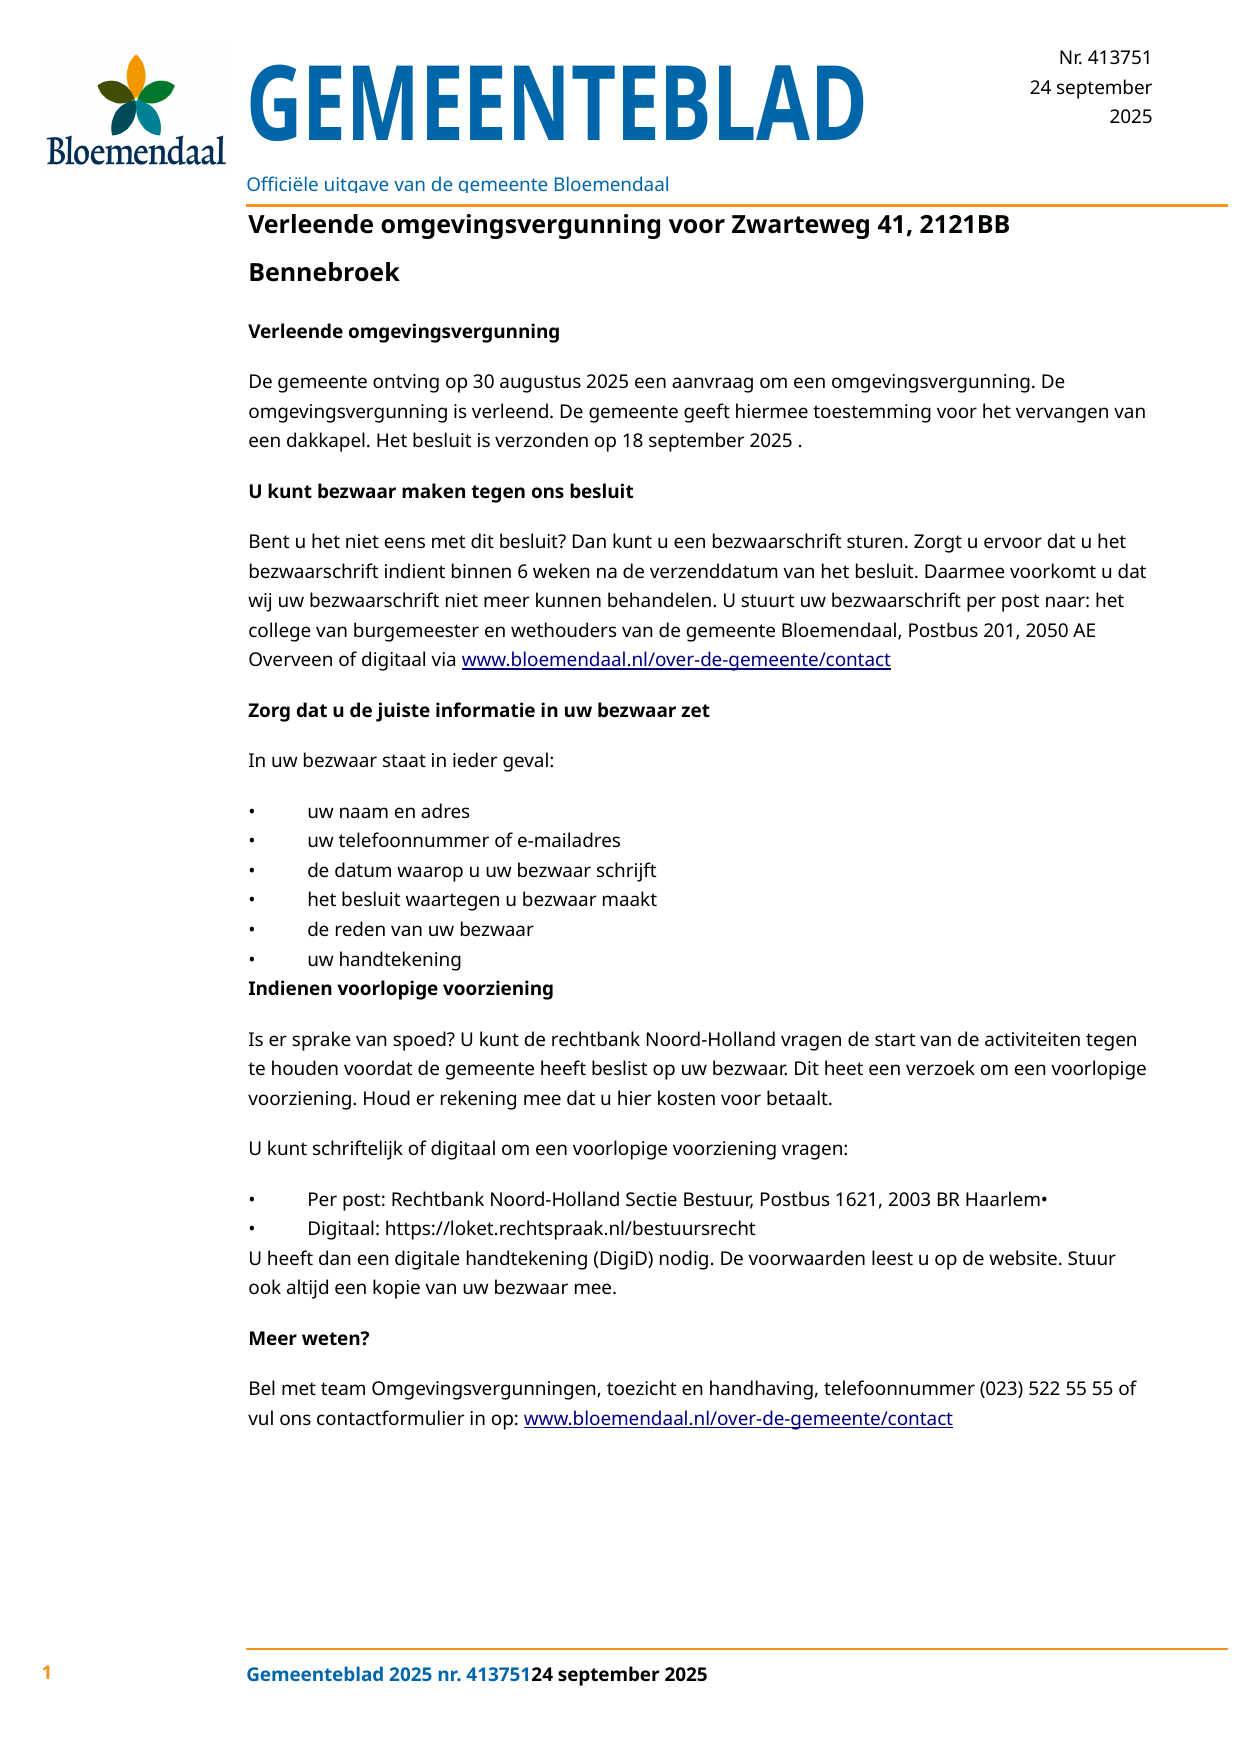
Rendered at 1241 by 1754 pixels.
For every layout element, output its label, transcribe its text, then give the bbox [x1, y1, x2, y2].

list uw naam en adres [248, 798, 1152, 824]
list uw handtekening [248, 946, 1152, 972]
list uw telefoonnummer of e-mailadres [248, 827, 1152, 853]
text U heeft dan een digitale handtekening (DigiD) nodig. De voorwaarden leest u op de website. Stuur ook altijd een kopie van uw bezwaar mee. [248, 1245, 1152, 1300]
text Bel met team Omgevingsvergunningen, toezicht en handhaving, telefoonnummer (023) 522 55 55 of vul ons contactformulier in op: www.bloemendaal.nl/over-de-gemeente/contact [248, 1375, 1152, 1431]
text Meer weten? [248, 1325, 1152, 1351]
picture [41, 47, 231, 172]
text In uw bezwaar staat in ieder geval: [248, 747, 1152, 773]
text Verleende omgevingsvergunning [248, 318, 1152, 344]
text U kunt schriftelijk of digitaal om een voorlopige voorziening vragen: [248, 1135, 1152, 1161]
list Digitaal: https://loket.rechtspraak.nl/bestuursrecht [248, 1215, 1152, 1241]
text Verleende omgevingsvergunning voor Zwarteweg 41, 2121BB Bennebroek [248, 207, 1152, 288]
text Indienen voorlopige voorziening [248, 975, 1152, 1001]
text Is er sprake van spoed? U kunt de rechtbank Noord-Holland vragen de start van de activiteiten tegen te houden voordat de gemeente heeft beslist op uw bezwaar. Dit heet een verzoek om een voorlopige voorziening. Houd er rekening mee dat u hier kosten voor betaalt. [248, 1026, 1152, 1111]
text De gemeente ontving op 30 augustus 2025 een aanvraag om een omgevingsvergunning. De omgevingsvergunning is verleend. De gemeente geeft hiermee toestemming voor het vervangen van een dakkapel. Het besluit is verzonden op 18 september 2025 . [248, 368, 1152, 453]
text Zorg dat u de juiste informatie in uw bezwaar zet [248, 697, 1152, 723]
list de reden van uw bezwaar [248, 916, 1152, 942]
text Bent u het niet eens met dit besluit? Dan kunt u een bezwaarschrift sturen. Zorgt u ervoor dat u het bezwaarschrift indient binnen 6 weken na de verzenddatum van het besluit. Daarmee voorkomt u dat wij uw bezwaarschrift niet meer kunnen behandelen. U stuurt uw bezwaarschrift per post naar: het college van burgemeester en wethouders van de gemeente Bloemendaal, Postbus 201, 2050 AE Overveen of digitaal via www.bloemendaal.nl/over-de-gemeente/contact [248, 528, 1152, 672]
text U kunt bezwaar maken tegen ons besluit [248, 478, 1152, 504]
list het besluit waartegen u bezwaar maakt [248, 887, 1152, 912]
list Per post: Rechtbank Noord-Holland Sectie Bestuur, Postbus 1621, 2003 BR Haarlem• [248, 1186, 1152, 1212]
list de datum waarop u uw bezwaar schrijft [248, 857, 1152, 883]
